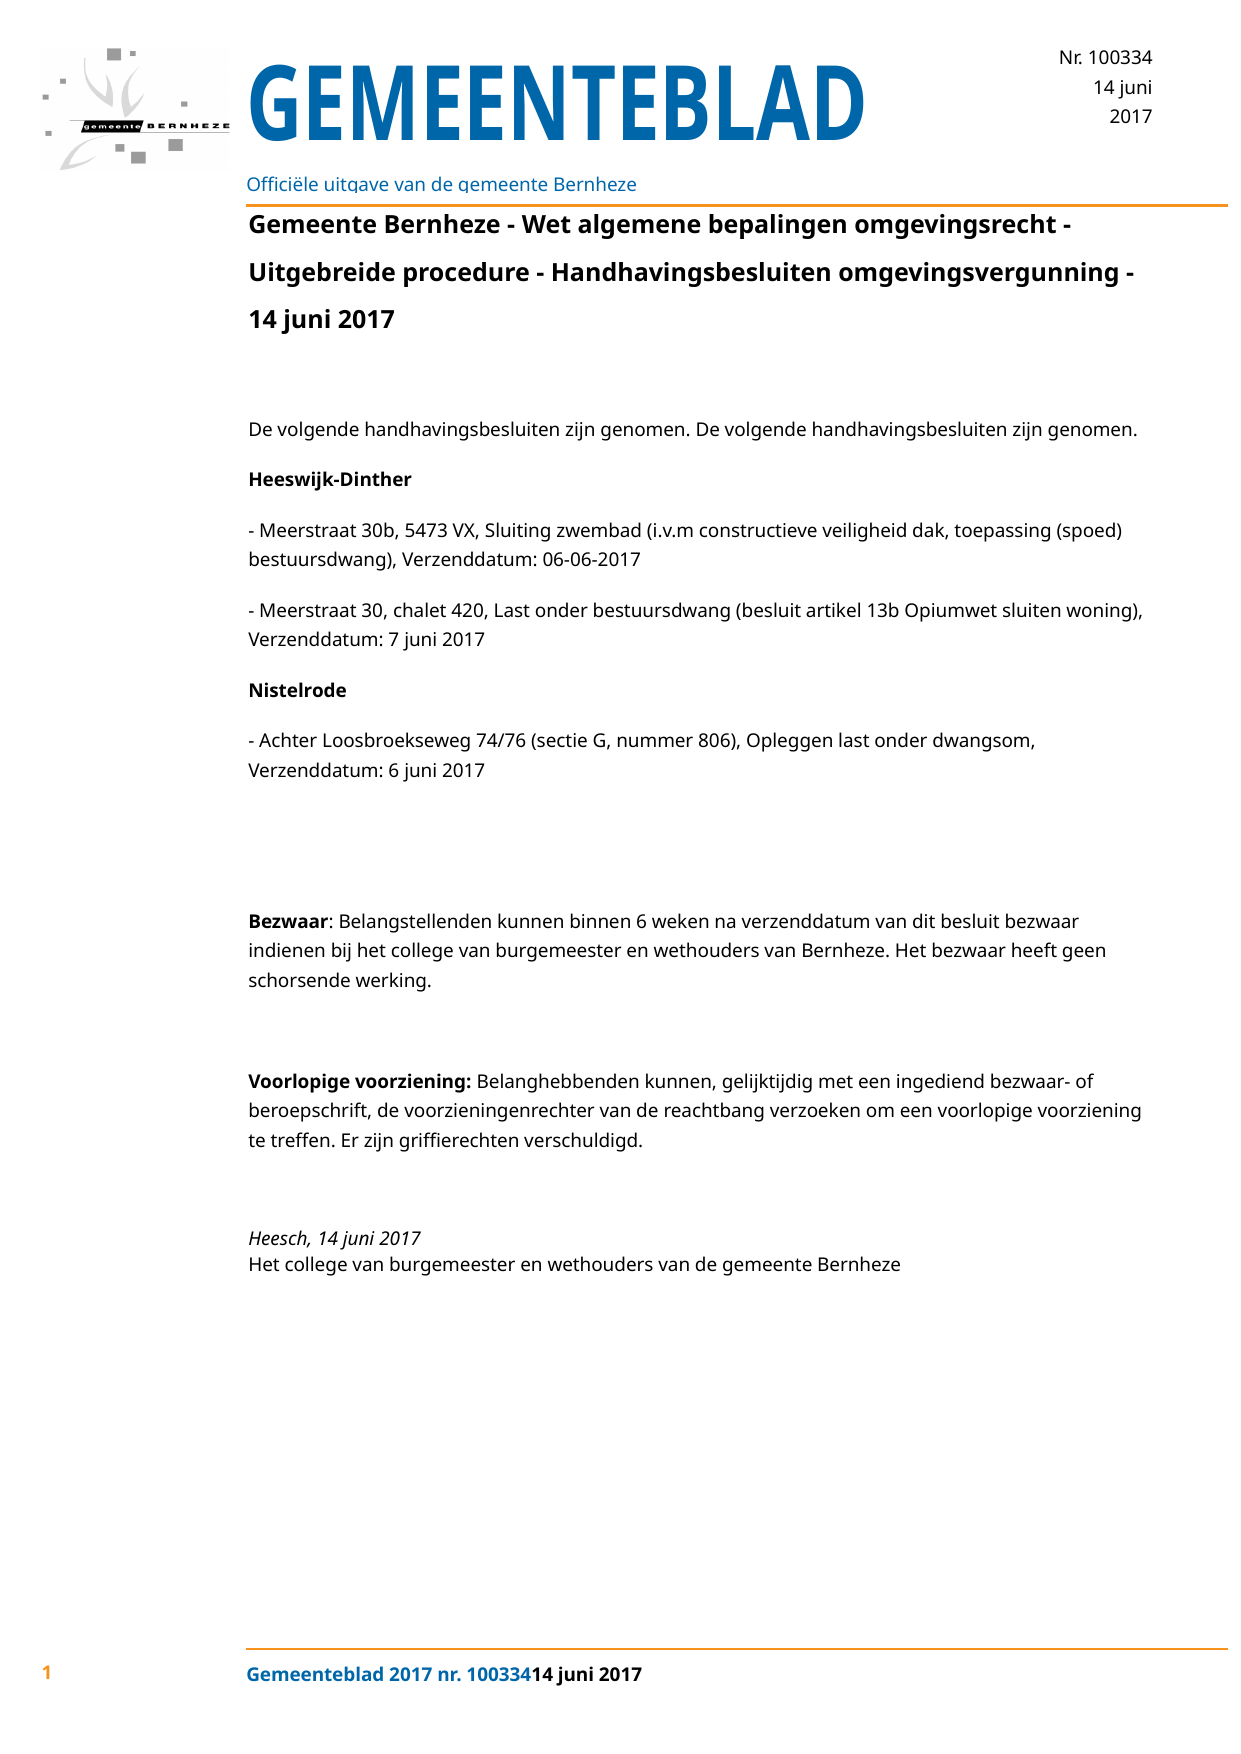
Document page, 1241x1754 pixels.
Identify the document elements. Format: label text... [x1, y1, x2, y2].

picture [41, 47, 231, 172]
text Nistelrode [248, 677, 1152, 702]
text - Meerstraat 30b, 5473 VX, Sluiting zwembad (i.v.m constructieve veiligheid dak, toepassing (spoed) bestuursdwang), Verzenddatum: 06-06-2017 [248, 517, 1152, 572]
text - Achter Loosbroekseweg 74/76 (sectie G, nummer 806), Opleggen last onder dwangsom, Verzenddatum: 6 juni 2017 [248, 727, 1152, 782]
text De volgende handhavingsbesluiten zijn genomen. De volgende handhavingsbesluiten zijn genomen. [248, 416, 1152, 442]
text - Meerstraat 30, chalet 420, Last onder bestuursdwang (besluit artikel 13b Opiumwet sluiten woning), Verzenddatum: 7 juni 2017 [248, 597, 1152, 652]
text Heeswijk-Dinther [248, 466, 1152, 492]
text Het college van burgemeester en wethouders van de gemeente Bernheze [248, 1251, 1152, 1277]
text Gemeente Bernheze - Wet algemene bepalingen omgevingsrecht - Uitgebreide procedure - Handhavingsbesluiten omgevingsvergunning - 14 juni 2017 [248, 207, 1152, 336]
text Heesch, 14 juni 2017 [248, 1225, 1152, 1251]
text Bezwaar: Belangstellenden kunnen binnen 6 weken na verzenddatum van dit besluit bezwaar indienen bij het college van burgemeester en wethouders van Bernheze. Het bezwaar heeft geen schorsende werking. [248, 908, 1152, 993]
text Voorlopige voorziening: Belanghebbenden kunnen, gelijktijdig met een ingediend bezwaar- of beroepschrift, de voorzieningenrechter van de reachtbang verzoeken om een voorlopige voorziening te treffen. Er zijn griffierechten verschuldigd. [248, 1068, 1152, 1153]
